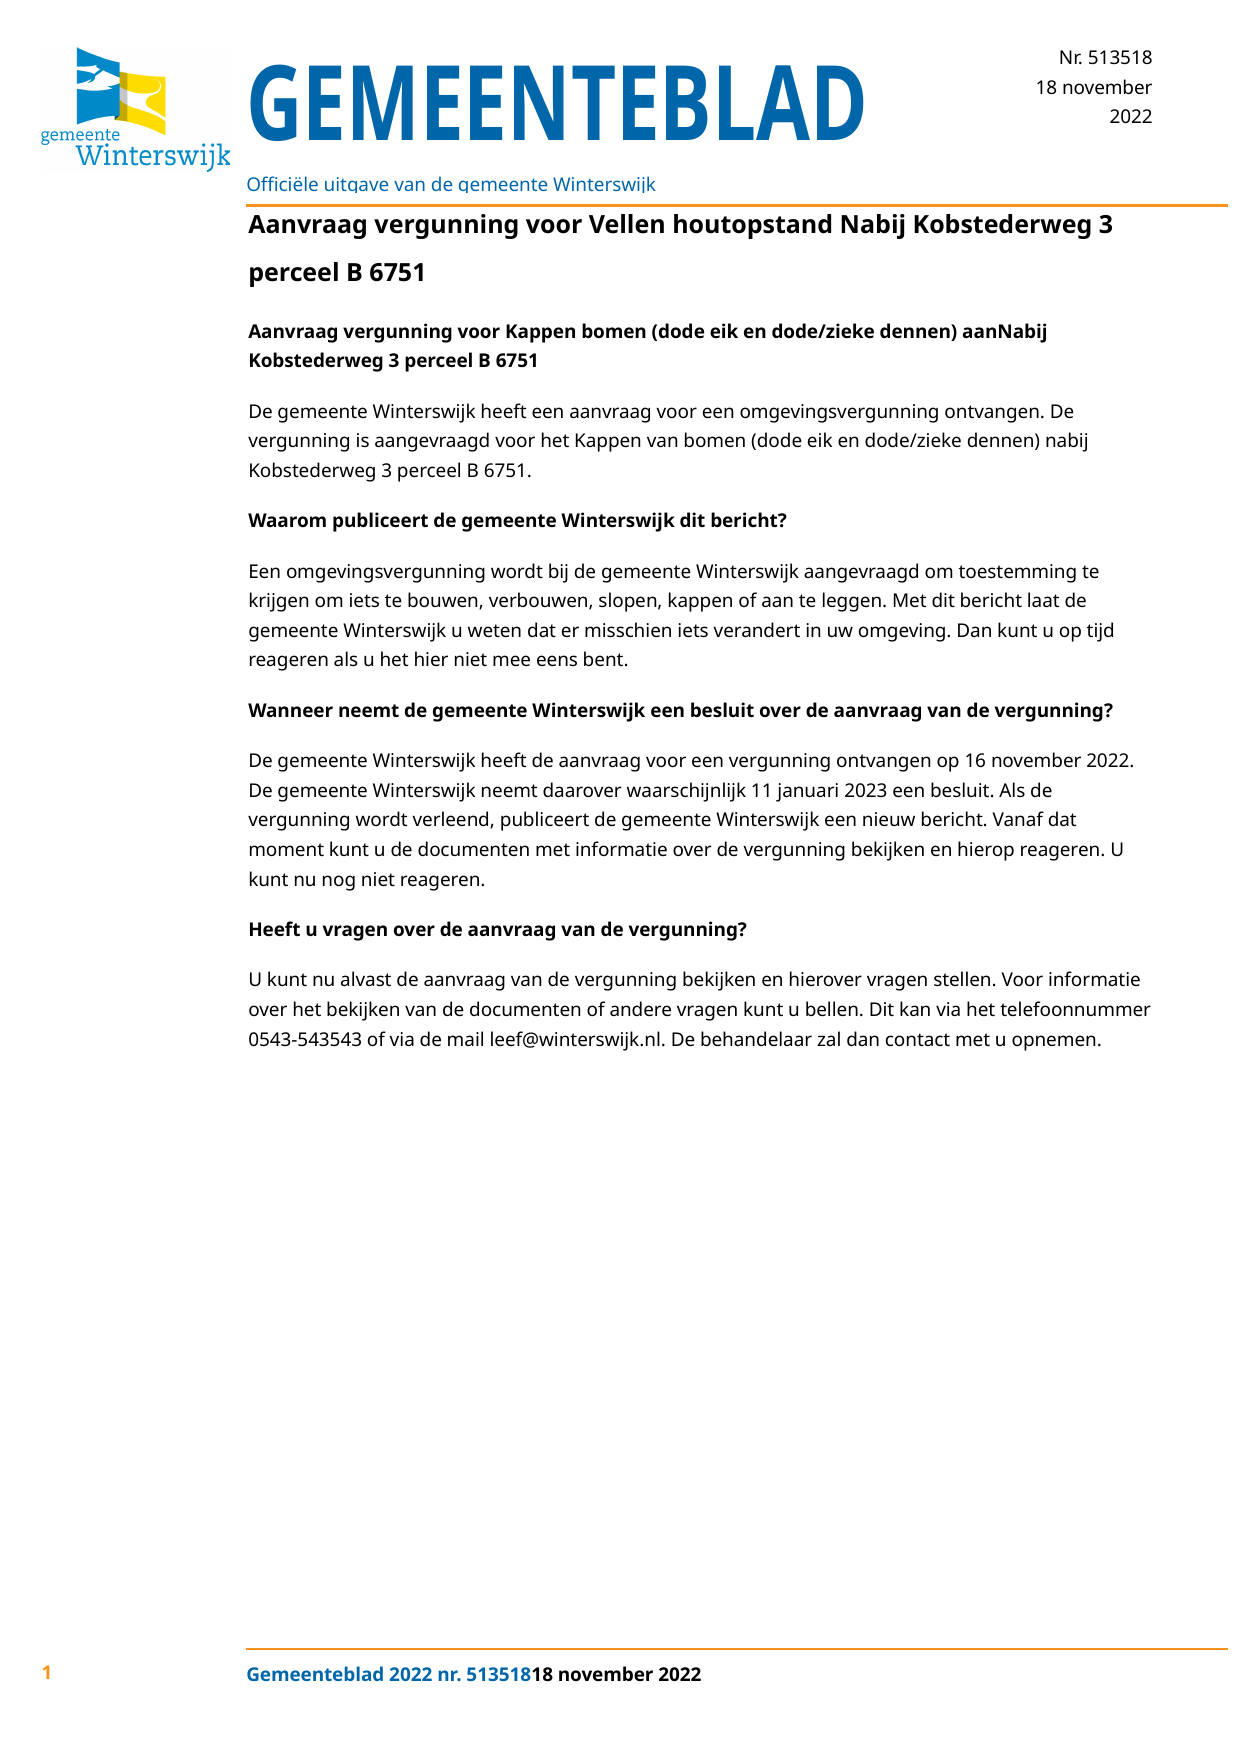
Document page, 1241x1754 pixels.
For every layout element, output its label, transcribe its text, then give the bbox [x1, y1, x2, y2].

text Een omgevingsvergunning wordt bij de gemeente Winterswijk aangevraagd om toestemming te krijgen om iets te bouwen, verbouwen, slopen, kappen of aan te leggen. Met dit bericht laat de gemeente Winterswijk u weten dat er misschien iets verandert in uw omgeving. Dan kunt u op tijd reageren als u het hier niet mee eens bent. [248, 558, 1152, 672]
text Aanvraag vergunning voor Vellen houtopstand Nabij Kobstederweg 3 perceel B 6751 [248, 207, 1152, 288]
text De gemeente Winterswijk heeft een aanvraag voor een omgevingsvergunning ontvangen. De vergunning is aangevraagd voor het Kappen van bomen (dode eik en dode/zieke dennen) nabij Kobstederweg 3 perceel B 6751. [248, 398, 1152, 483]
picture [225, 153, 231, 162]
picture [41, 47, 231, 172]
text Wanneer neemt de gemeente Winterswijk een besluit over de aanvraag van de vergunning? [248, 697, 1152, 723]
text Heeft u vragen over de aanvraag van de vergunning? [248, 916, 1152, 942]
text Aanvraag vergunning voor Kappen bomen (dode eik en dode/zieke dennen) aanNabij Kobstederweg 3 perceel B 6751 [248, 318, 1152, 373]
text De gemeente Winterswijk heeft de aanvraag voor een vergunning ontvangen op 16 november 2022. De gemeente Winterswijk neemt daarover waarschijnlijk 11 januari 2023 een besluit. Als de vergunning wordt verleend, publiceert de gemeente Winterswijk een nieuw bericht. Vanaf dat moment kunt u de documenten met informatie over de vergunning bekijken en hierop reageren. U kunt nu nog niet reageren. [248, 747, 1152, 892]
text Waarom publiceert de gemeente Winterswijk dit bericht? [248, 507, 1152, 533]
text U kunt nu alvast de aanvraag van de vergunning bekijken en hierover vragen stellen. Voor informatie over het bekijken van de documenten of andere vragen kunt u bellen. Dit kan via het telefoonnummer 0543-543543 of via de mail leef@winterswijk.nl. De behandelaar zal dan contact met u opnemen. [248, 967, 1152, 1052]
